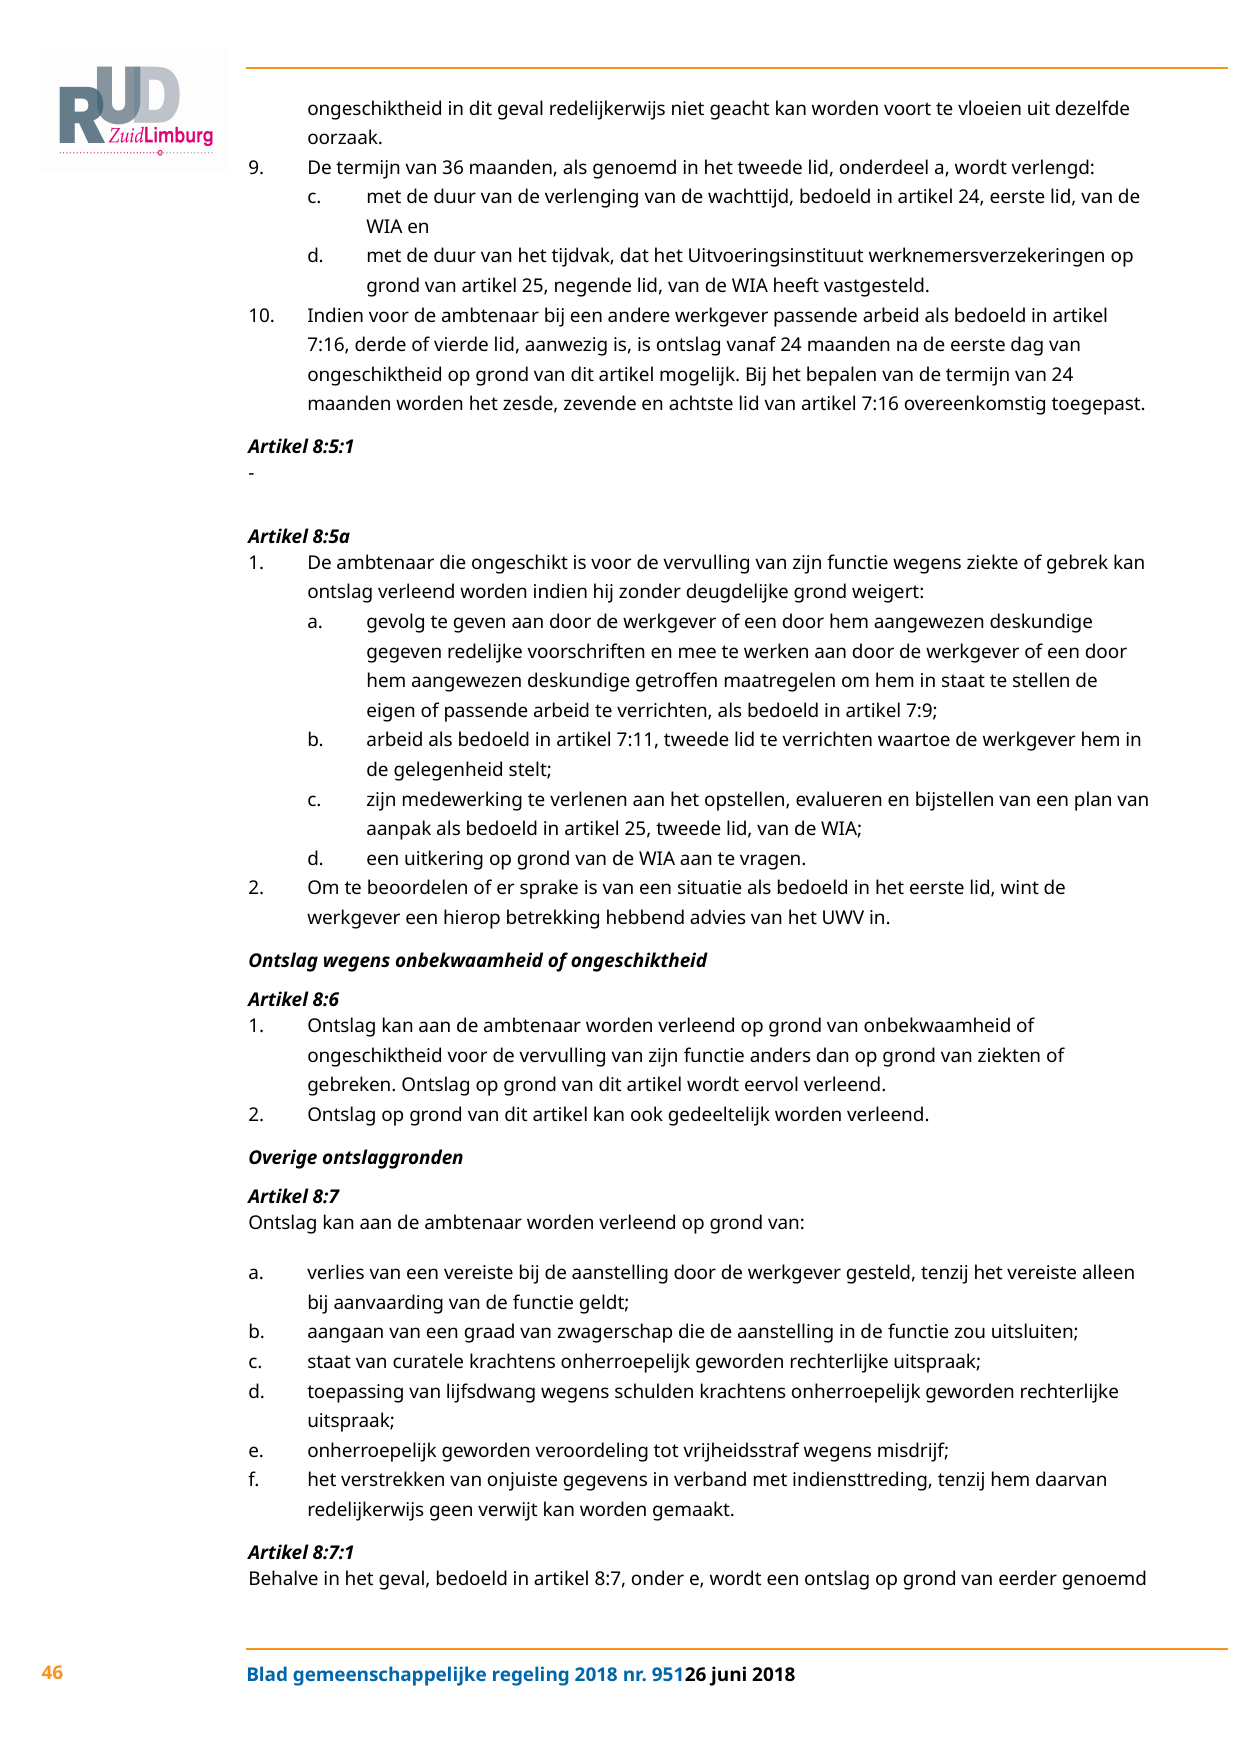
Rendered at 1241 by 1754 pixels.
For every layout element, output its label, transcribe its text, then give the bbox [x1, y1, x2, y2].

text - [248, 459, 1152, 485]
list verlies van een vereiste bij de aanstelling door de werkgever gesteld, tenzij het vereiste alleen bij aanvaarding van de functie geldt; [248, 1259, 1152, 1315]
list Indien voor de ambtenaar bij een andere werkgever passende arbeid als bedoeld in artikel 7:16, derde of vierde lid, aanwezig is, is ontslag vanaf 24 maanden na de eerste dag van ongeschiktheid op grond van dit artikel mogelijk. Bij het bepalen van de termijn van 24 maanden worden het zesde, zevende en achtste lid van artikel 7:16 overeenkomstig toegepast. [248, 302, 1152, 416]
list Om te beoordelen of er sprake is van een situatie als bedoeld in het eerste lid, wint de werkgever een hierop betrekking hebbend advies van het UWV in. [248, 874, 1152, 930]
text Artikel 8:6 [248, 987, 1152, 1012]
text Ontslag kan aan de ambtenaar worden verleend op grond van: [248, 1209, 1152, 1235]
text Artikel 8:5:1 [248, 434, 1152, 459]
list met de duur van het tijdvak, dat het Uitvoeringsinstituut werknemersverzekeringen op grond van artikel 25, negende lid, van de WIA heeft vastgesteld. [307, 243, 1152, 298]
text Behalve in het geval, bedoeld in artikel 8:7, onder e, wordt een ontslag op grond van eerder genoemd [248, 1565, 1152, 1591]
list zijn medewerking te verlenen aan het opstellen, evalueren en bijstellen van een plan van aanpak als bedoeld in artikel 25, tweede lid, van de WIA; [307, 786, 1152, 841]
list De termijn van 36 maanden, als genoemd in het tweede lid, onderdeel a, wordt verlengd: [248, 154, 1152, 180]
list Ontslag kan aan de ambtenaar worden verleend op grond van onbekwaamheid of ongeschiktheid voor de vervulling van zijn functie anders dan op grond van ziekten of gebreken. Ontslag op grond van dit artikel wordt eervol verleend. [248, 1012, 1152, 1097]
list met de duur van de verlenging van de wachttijd, bedoeld in artikel 24, eerste lid, van de WIA en [307, 183, 1152, 239]
list een uitkering op grond van de WIA aan te vragen. [307, 845, 1152, 871]
list staat van curatele krachtens onherroepelijk geworden rechterlijke uitspraak; [248, 1348, 1152, 1374]
text Overige ontslaggronden [248, 1144, 1152, 1170]
picture [41, 47, 231, 172]
list arbeid als bedoeld in artikel 7:11, tweede lid te verrichten waartoe de werkgever hem in de gelegenheid stelt; [307, 727, 1152, 782]
text Artikel 8:7 [248, 1183, 1152, 1209]
text Artikel 8:7:1 [248, 1539, 1152, 1565]
list het verstrekken van onjuiste gegevens in verband met indiensttreding, tenzij hem daarvan redelijkerwijs geen verwijt kan worden gemaakt. [248, 1467, 1152, 1522]
list ongeschiktheid in dit geval redelijkerwijs niet geacht kan worden voort te vloeien uit dezelfde oorzaak. [248, 95, 1152, 150]
list Ontslag op grond van dit artikel kan ook gedeeltelijk worden verleend. [248, 1101, 1152, 1127]
list toepassing van lijfsdwang wegens schulden krachtens onherroepelijk geworden rechterlijke uitspraak; [248, 1378, 1152, 1433]
text Artikel 8:5a [248, 523, 1152, 549]
text Ontslag wegens onbekwaamheid of ongeschiktheid [248, 947, 1152, 973]
list onherroepelijk geworden veroordeling tot vrijheidsstraf wegens misdrijf; [248, 1437, 1152, 1463]
list gevolg te geven aan door de werkgever of een door hem aangewezen deskundige gegeven redelijke voorschriften en mee te werken aan door de werkgever of een door hem aangewezen deskundige getroffen maatregelen om hem in staat te stellen de eigen of passende arbeid te verrichten, als bedoeld in artikel 7:9; [307, 608, 1152, 723]
list aangaan van een graad van zwagerschap die de aanstelling in de functie zou uitsluiten; [248, 1319, 1152, 1344]
list De ambtenaar die ongeschikt is voor de vervulling van zijn functie wegens ziekte of gebrek kan ontslag verleend worden indien hij zonder deugdelijke grond weigert: [248, 549, 1152, 604]
